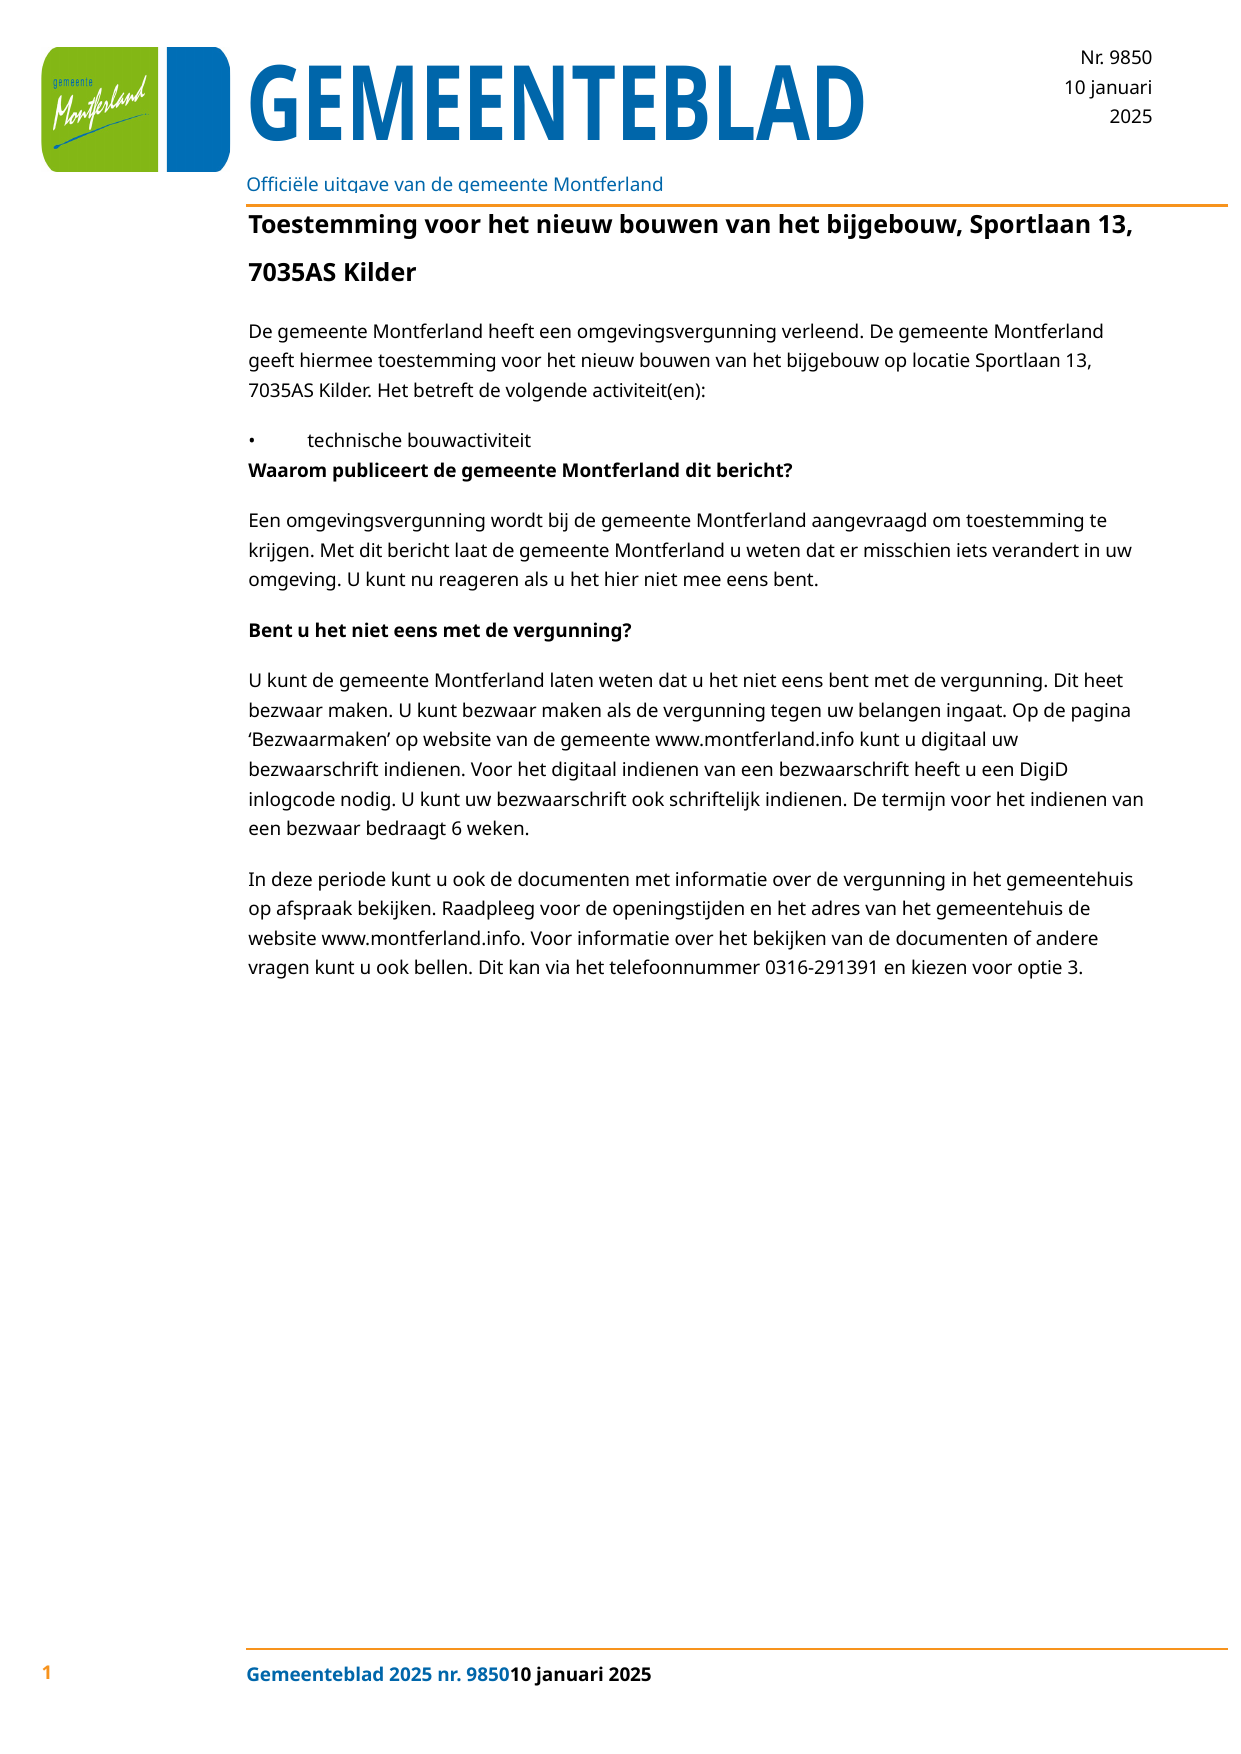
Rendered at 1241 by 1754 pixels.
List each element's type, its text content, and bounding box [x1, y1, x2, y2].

text De gemeente Montferland heeft een omgevingsvergunning verleend. De gemeente Montferland geeft hiermee toestemming voor het nieuw bouwen van het bijgebouw op locatie Sportlaan 13, 7035AS Kilder. Het betreft de volgende activiteit(en): [248, 318, 1152, 403]
text Een omgevingsvergunning wordt bij de gemeente Montferland aangevraagd om toestemming te krijgen. Met dit bericht laat de gemeente Montferland u weten dat er misschien iets verandert in uw omgeving. U kunt nu reageren als u het hier niet mee eens bent. [248, 507, 1152, 592]
picture [41, 47, 231, 172]
text Bent u het niet eens met de vergunning? [248, 617, 1152, 643]
text Waarom publiceert de gemeente Montferland dit bericht? [248, 457, 1152, 483]
text In deze periode kunt u ook de documenten met informatie over de vergunning in het gemeentehuis op afspraak bekijken. Raadpleeg voor de openingstijden en het adres van het gemeentehuis de website www.montferland.info. Voor informatie over het bekijken van de documenten of andere vragen kunt u ook bellen. Dit kan via het telefoonnummer 0316-291391 en kiezen voor optie 3. [248, 866, 1152, 980]
list technische bouwactiviteit [248, 427, 1152, 453]
text U kunt de gemeente Montferland laten weten dat u het niet eens bent met de vergunning. Dit heet bezwaar maken. U kunt bezwaar maken als de vergunning tegen uw belangen ingaat. Op de pagina ‘Bezwaarmaken’ op website van de gemeente www.montferland.info kunt u digitaal uw bezwaarschrift indienen. Voor het digitaal indienen van een bezwaarschrift heeft u een DigiD inlogcode nodig. U kunt uw bezwaarschrift ook schriftelijk indienen. De termijn voor het indienen van een bezwaar bedraagt 6 weken. [248, 667, 1152, 841]
text Toestemming voor het nieuw bouwen van het bijgebouw, Sportlaan 13, 7035AS Kilder [248, 207, 1152, 288]
